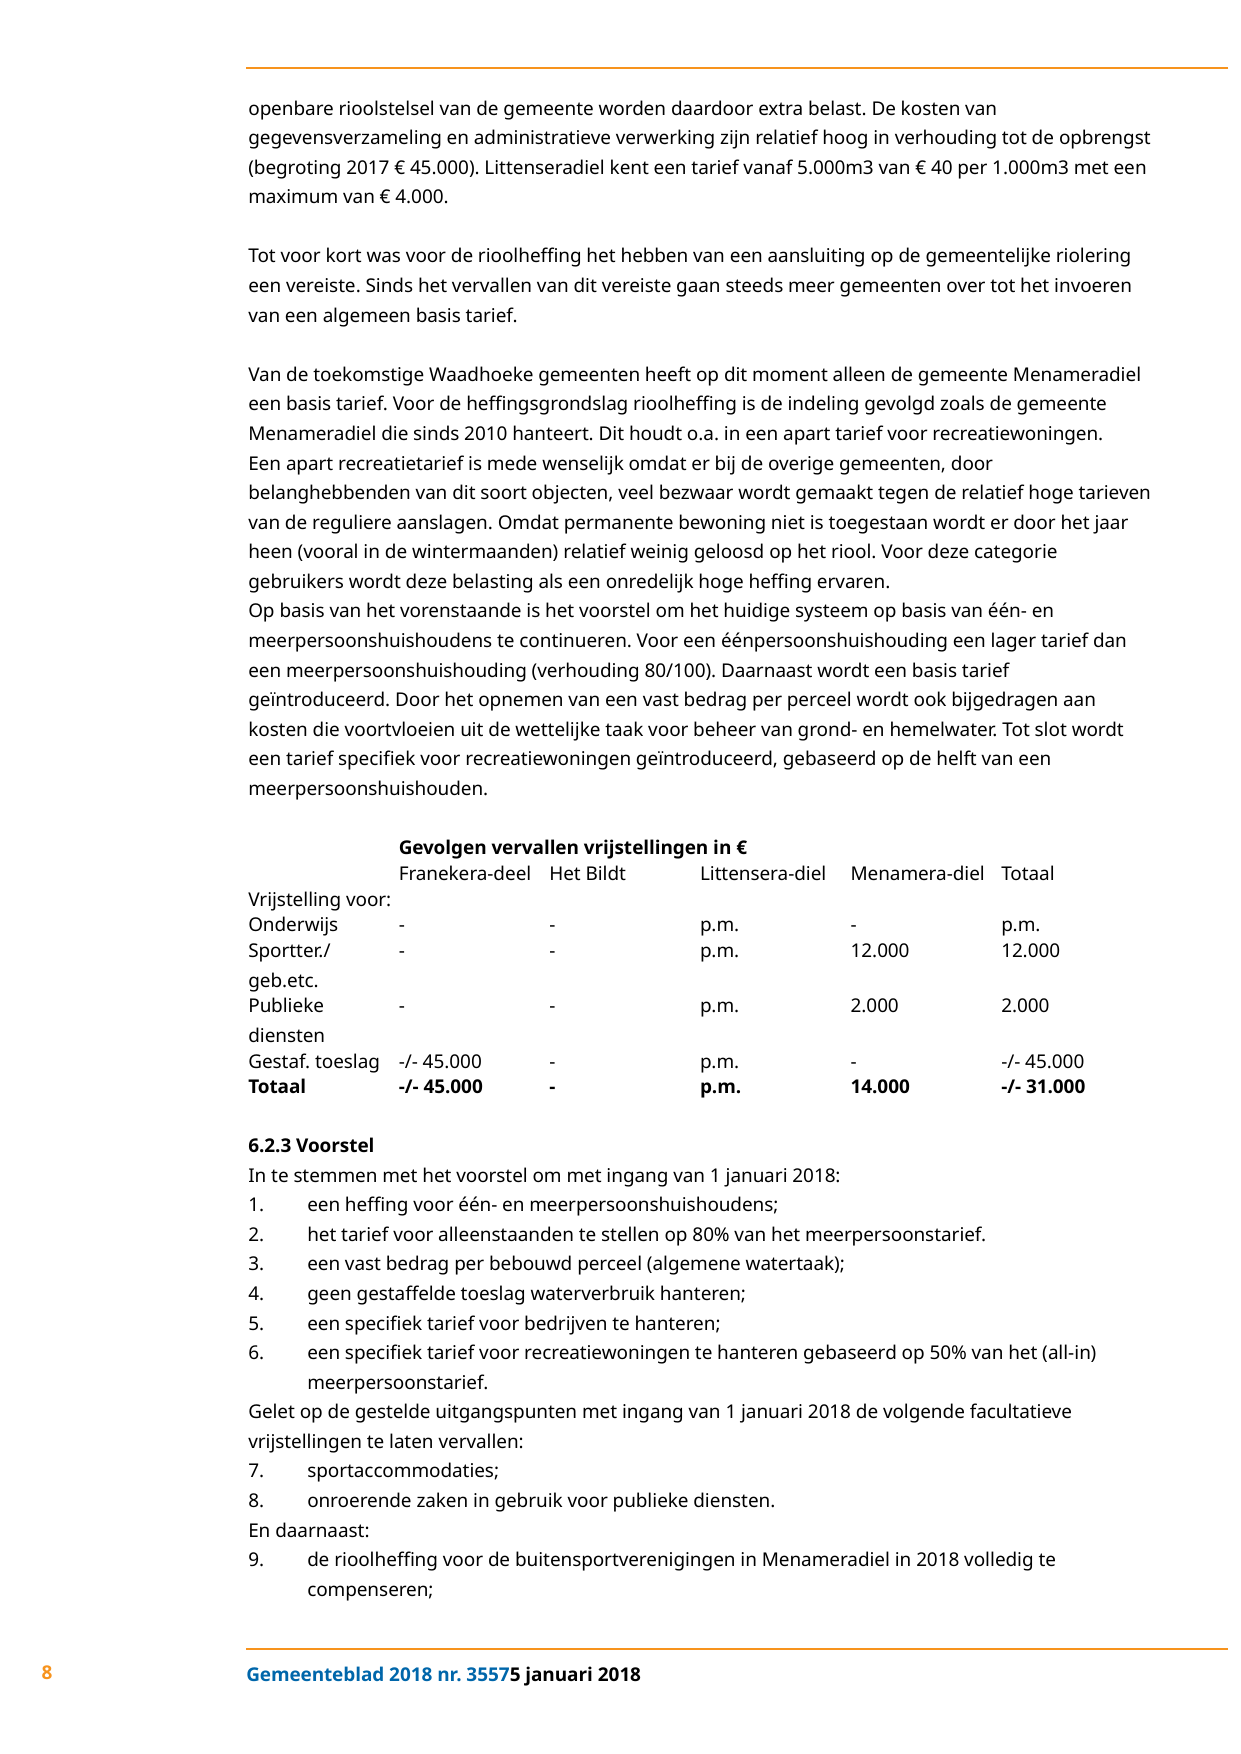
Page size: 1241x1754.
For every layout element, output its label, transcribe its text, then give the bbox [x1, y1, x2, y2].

table_header Gevolgen vervallen vrijstellingen in € [399, 835, 1152, 860]
table_cell 2.000 [850, 993, 1001, 1048]
text Van de toekomstige Waadhoeke gemeenten heeft op dit moment alleen de gemeente Menameradiel een basis tarief. Voor de heffingsgrondslag rioolheffing is de indeling gevolgd zoals de gemeente Menameradiel die sinds 2010 hanteert. Dit houdt o.a. in een apart tarief voor recreatiewoningen. [248, 361, 1152, 446]
table_header [248, 835, 398, 860]
table_cell Menamera-diel [850, 860, 1001, 886]
table_cell p.m. [700, 1048, 850, 1074]
table_cell Het Bildt [549, 860, 700, 886]
table_cell Franekera-deel [399, 860, 549, 886]
table_cell - [850, 912, 1001, 937]
table_cell p.m. [700, 938, 850, 993]
table_cell 12.000 [850, 938, 1001, 993]
text Gelet op de gestelde uitgangspunten met ingang van 1 januari 2018 de volgende facultatieve vrijstellingen te laten vervallen: [248, 1398, 1152, 1454]
table_cell 14.000 [850, 1074, 1001, 1099]
text En daarnaast: [248, 1517, 1152, 1543]
list het tarief voor alleenstaanden te stellen op 80% van het meerpersoonstarief. [248, 1221, 1152, 1247]
table_cell Totaal [1001, 860, 1152, 886]
table_cell - [549, 993, 700, 1048]
text openbare rioolstelsel van de gemeente worden daardoor extra belast. De kosten van gegevensverzameling en administratieve verwerking zijn relatief hoog in verhouding tot de opbrengst (begroting 2017 € 45.000). Littenseradiel kent een tarief vanaf 5.000m3 van € 40 per 1.000m3 met een maximum van € 4.000. [248, 95, 1152, 209]
table_cell Totaal [248, 1074, 398, 1099]
list een heffing voor één- en meerpersoonshuishoudens; [248, 1191, 1152, 1217]
list de rioolheffing voor de buitensportverenigingen in Menameradiel in 2018 volledig te compenseren; [248, 1546, 1152, 1602]
table_cell -/- 45.000 [399, 1074, 549, 1099]
text Een apart recreatietarief is mede wenselijk omdat er bij de overige gemeenten, door belanghebbenden van dit soort objecten, veel bezwaar wordt gemaakt tegen de relatief hoge tarieven van de reguliere aanslagen. Omdat permanente bewoning niet is toegestaan wordt er door het jaar heen (vooral in de wintermaanden) relatief weinig geloosd op het riool. Voor deze categorie gebruikers wordt deze belasting als een onredelijk hoge heffing ervaren. [248, 450, 1152, 594]
text In te stemmen met het voorstel om met ingang van 1 januari 2018: [248, 1162, 1152, 1188]
table_cell Littensera-diel [700, 860, 850, 886]
table_cell 2.000 [1001, 993, 1152, 1048]
list onroerende zaken in gebruik voor publieke diensten. [248, 1487, 1152, 1513]
table_cell - [399, 993, 549, 1048]
table_cell - [399, 912, 549, 937]
table_cell Onderwijs [248, 912, 398, 937]
table_cell - [399, 938, 549, 993]
table_cell -/- 45.000 [399, 1048, 549, 1074]
table_cell - [549, 1074, 700, 1099]
table_cell p.m. [700, 912, 850, 937]
table_cell p.m. [1001, 912, 1152, 937]
text Tot voor kort was voor de rioolheffing het hebben van een aansluiting op de gemeentelijke riolering een vereiste. Sinds het vervallen van dit vereiste gaan steeds meer gemeenten over tot het invoeren van een algemeen basis tarief. [248, 243, 1152, 328]
table_cell - [549, 938, 700, 993]
list geen gestaffelde toeslag waterverbruik hanteren; [248, 1280, 1152, 1306]
table_cell 12.000 [1001, 938, 1152, 993]
table_cell - [549, 912, 700, 937]
text Op basis van het vorenstaande is het voorstel om het huidige systeem op basis van één- en meerpersoonshuishoudens te continueren. Voor een éénpersoonshuishouding een lager tarief dan een meerpersoonshuishouding (verhouding 80/100). Daarnaast wordt een basis tarief geïntroduceerd. Door het opnemen van een vast bedrag per perceel wordt ook bijgedragen aan kosten die voortvloeien uit de wettelijke taak voor beheer van grond- en hemelwater. Tot slot wordt een tarief specifiek voor recreatiewoningen geïntroduceerd, gebaseerd op de helft van een meerpersoonshuishouden. [248, 598, 1152, 801]
table_cell Sportter./geb.etc. [248, 938, 398, 993]
table_cell -/- 45.000 [1001, 1048, 1152, 1074]
table_cell - [850, 1048, 1001, 1074]
table_cell -/- 31.000 [1001, 1074, 1152, 1099]
table_cell Vrijstelling voor: [248, 886, 1152, 912]
text 6.2.3 Voorstel [248, 1132, 1152, 1158]
table_cell [248, 860, 398, 886]
list een specifiek tarief voor bedrijven te hanteren; [248, 1310, 1152, 1336]
picture [41, 47, 231, 172]
table_cell Publieke diensten [248, 993, 398, 1048]
table_cell p.m. [700, 1074, 850, 1099]
list sportaccommodaties; [248, 1458, 1152, 1483]
list een vast bedrag per bebouwd perceel (algemene watertaak); [248, 1251, 1152, 1276]
table_cell p.m. [700, 993, 850, 1048]
table_cell - [549, 1048, 700, 1074]
table_cell Gestaf. toeslag [248, 1048, 398, 1074]
list een specifiek tarief voor recreatiewoningen te hanteren gebaseerd op 50% van het (all-in) meerpersoonstarief. [248, 1339, 1152, 1395]
